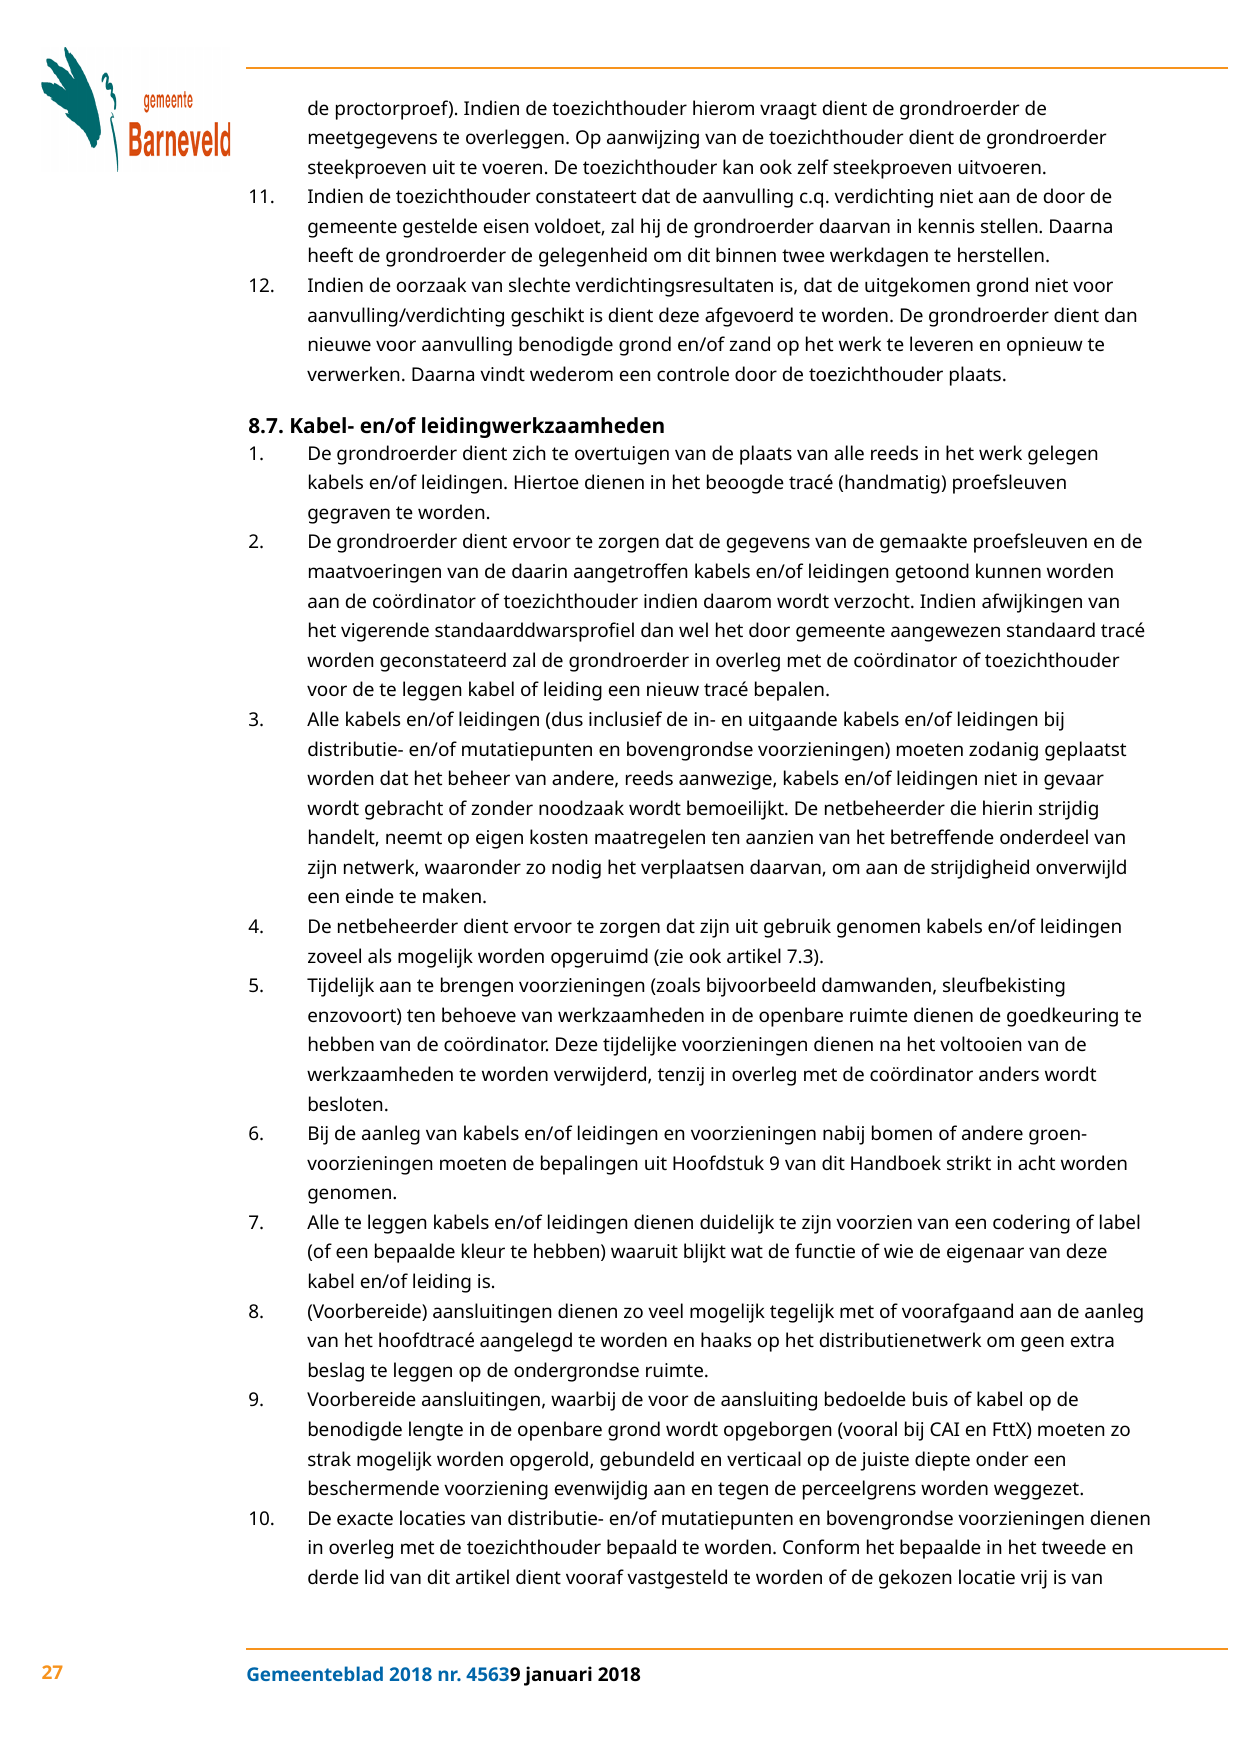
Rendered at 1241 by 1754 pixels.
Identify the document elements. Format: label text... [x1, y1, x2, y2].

list Tijdelijk aan te brengen voorzieningen (zoals bijvoorbeeld damwanden, sleufbekisting enzovoort) ten behoeve van werkzaamheden in de openbare ruimte dienen de goedkeuring te hebben van de coördinator. Deze tijdelijke voorzieningen dienen na het voltooien van de werkzaamheden te worden verwijderd, tenzij in overleg met de coördinator anders wordt besloten. [248, 972, 1152, 1116]
picture [41, 47, 231, 172]
list Indien de toezichthouder constateert dat de aanvulling c.q. verdichting niet aan de door de gemeente gestelde eisen voldoet, zal hij de grondroerder daarvan in kennis stellen. Daarna heeft de grondroerder de gelegenheid om dit binnen twee werkdagen te herstellen. [248, 183, 1152, 268]
list Voorbereide aansluitingen, waarbij de voor de aansluiting bedoelde buis of kabel op de benodigde lengte in de openbare grond wordt opgeborgen (vooral bij CAI en FttX) moeten zo strak mogelijk worden opgerold, gebundeld en verticaal op de juiste diepte onder een beschermende voorziening evenwijdig aan en tegen de perceelgrens worden weggezet. [248, 1387, 1152, 1501]
list De exacte locaties van distributie- en/of mutatiepunten en bovengrondse voorzieningen dienen in overleg met de toezichthouder bepaald te worden. Conform het bepaalde in het tweede en derde lid van dit artikel dient vooraf vastgesteld te worden of de gekozen locatie vrij is van [248, 1505, 1152, 1590]
text 8.7. Kabel- en/of leidingwerkzaamheden [248, 411, 1152, 440]
list (Voorbereide) aansluitingen dienen zo veel mogelijk tegelijk met of voorafgaand aan de aanleg van het hoofdtracé aangelegd te worden en haaks op het distributienetwerk om geen extra beslag te leggen op de ondergrondse ruimte. [248, 1298, 1152, 1383]
list Bij de aanleg van kabels en/of leidingen en voorzieningen nabij bomen of andere groen-voorzieningen moeten de bepalingen uit Hoofdstuk 9 van dit Handboek strikt in acht worden genomen. [248, 1120, 1152, 1205]
list Alle kabels en/of leidingen (dus inclusief de in- en uitgaande kabels en/of leidingen bij distributie- en/of mutatiepunten en bovengrondse voorzieningen) moeten zodanig geplaatst worden dat het beheer van andere, reeds aanwezige, kabels en/of leidingen niet in gevaar wordt gebracht of zonder noodzaak wordt bemoeilijkt. De netbeheerder die hierin strijdig handelt, neemt op eigen kosten maatregelen ten aanzien van het betreffende onderdeel van zijn netwerk, waaronder zo nodig het verplaatsen daarvan, om aan de strijdigheid onverwijld een einde te maken. [248, 706, 1152, 909]
list Alle te leggen kabels en/of leidingen dienen duidelijk te zijn voorzien van een codering of label (of een bepaalde kleur te hebben) waaruit blijkt wat de functie of wie de eigenaar van deze kabel en/of leiding is. [248, 1209, 1152, 1294]
list De grondroerder dient zich te overtuigen van de plaats van alle reeds in het werk gelegen kabels en/of leidingen. Hiertoe dienen in het beoogde tracé (handmatig) proefsleuven gegraven te worden. [248, 440, 1152, 525]
list De netbeheerder dient ervoor te zorgen dat zijn uit gebruik genomen kabels en/of leidingen zoveel als mogelijk worden opgeruimd (zie ook artikel 7.3). [248, 913, 1152, 968]
list Indien de oorzaak van slechte verdichtingsresultaten is, dat de uitgekomen grond niet voor aanvulling/verdichting geschikt is dient deze afgevoerd te worden. De grondroerder dient dan nieuwe voor aanvulling benodigde grond en/of zand op het werk te leveren en opnieuw te verwerken. Daarna vindt wederom een controle door de toezichthouder plaats. [248, 272, 1152, 387]
list De grondroerder dient ervoor te zorgen dat de gegevens van de gemaakte proefsleuven en de maatvoeringen van de daarin aangetroffen kabels en/of leidingen getoond kunnen worden aan de coördinator of toezichthouder indien daarom wordt verzocht. Indien afwijkingen van het vigerende standaarddwarsprofiel dan wel het door gemeente aangewezen standaard tracé worden geconstateerd zal de grondroerder in overleg met de coördinator of toezichthouder voor de te leggen kabel of leiding een nieuw tracé bepalen. [248, 529, 1152, 702]
list de proctorproef). Indien de toezichthouder hierom vraagt dient de grondroerder de meetgegevens te overleggen. Op aanwijzing van de toezichthouder dient de grondroerder steekproeven uit te voeren. De toezichthouder kan ook zelf steekproeven uitvoeren. [248, 95, 1152, 180]
